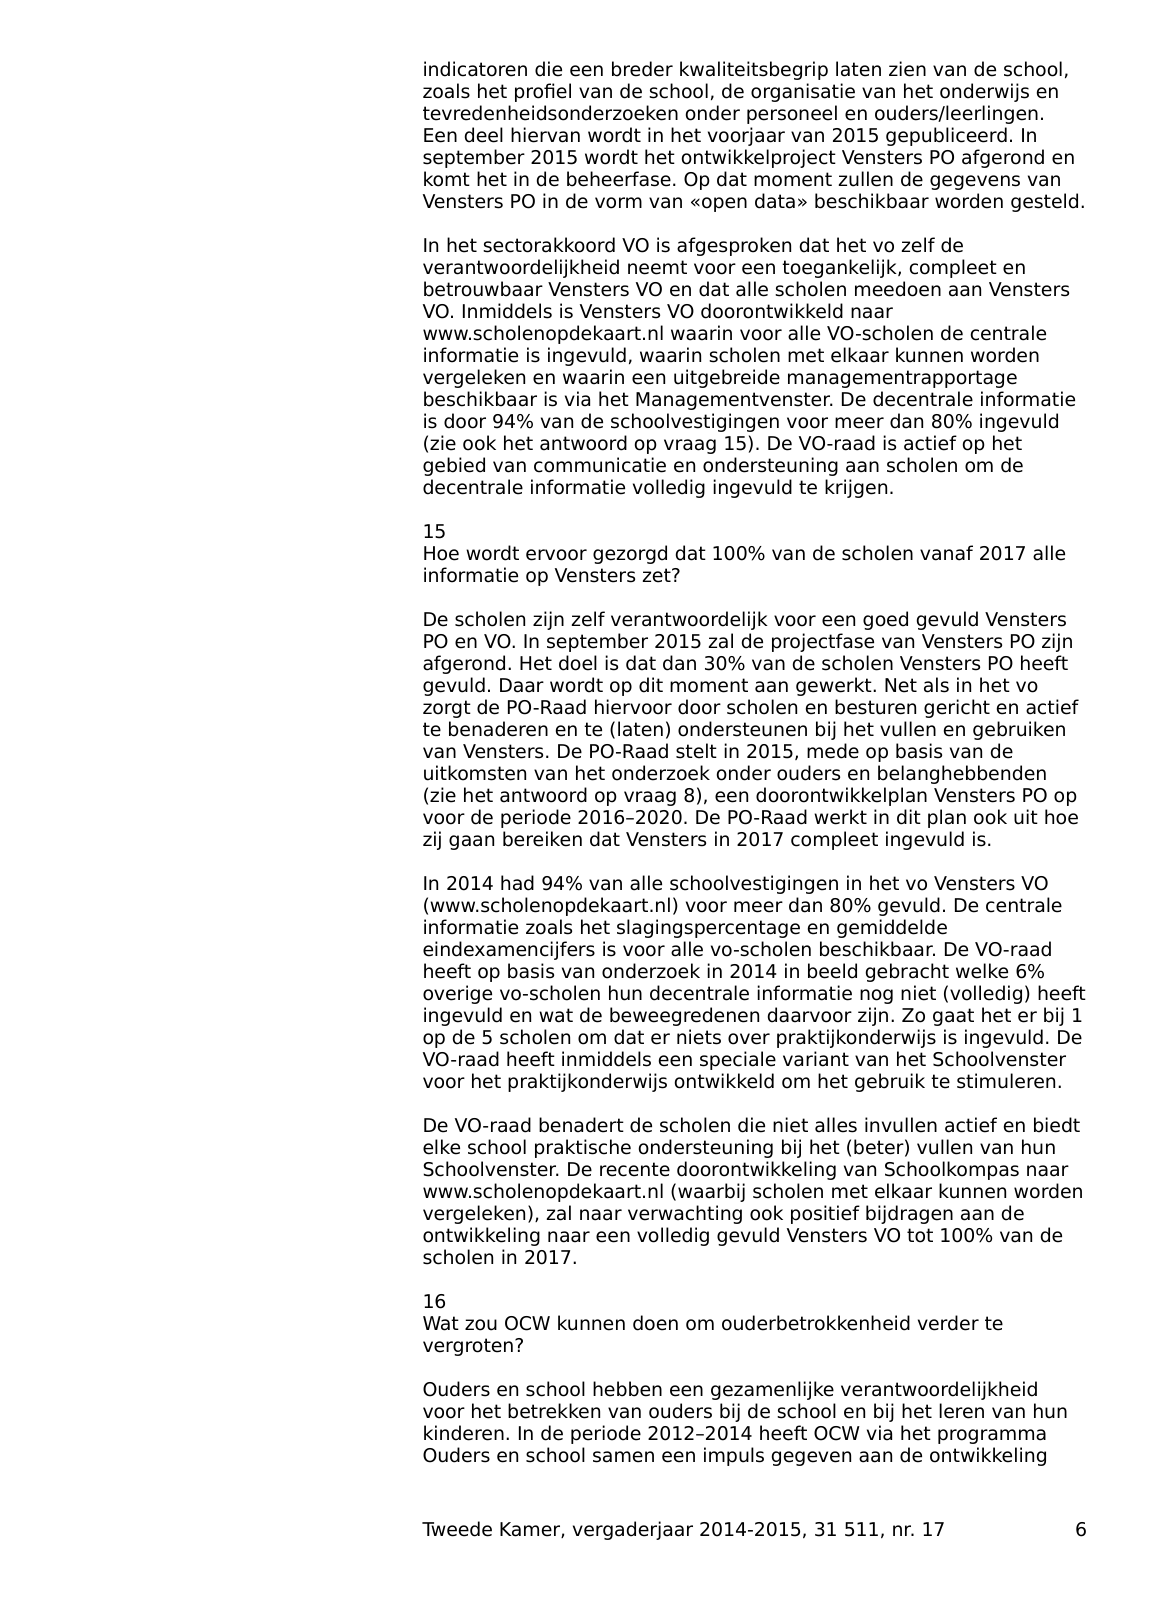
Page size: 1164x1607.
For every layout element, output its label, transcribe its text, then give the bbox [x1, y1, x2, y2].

text Hoe wordt ervoor gezorgd dat 100% van de scholen vanaf 2017 alle informatie op Vensters zet? [422, 543, 1087, 587]
text In het sectorakkoord VO is afgesproken dat het vo zelf de verantwoordelijkheid neemt voor een toegankelijk, compleet en betrouwbaar Vensters VO en dat alle scholen meedoen aan Vensters VO. Inmiddels is Vensters VO doorontwikkeld naar www.scholenopdekaart.nl waarin voor alle VO-scholen de centrale informatie is ingevuld, waarin scholen met elkaar kunnen worden vergeleken en waarin een uitgebreide managementrapportage beschikbaar is via het Managementvenster. De decentrale informatie is door 94% van de schoolvestigingen voor meer dan 80% ingevuld (zie ook het antwoord op vraag 15). De VO-raad is actief op het gebied van communicatie en ondersteuning aan scholen om de decentrale informatie volledig ingevuld te krijgen. [422, 235, 1087, 499]
text In 2014 had 94% van alle schoolvestigingen in het vo Vensters VO (www.scholenopdekaart.nl) voor meer dan 80% gevuld. De centrale informatie zoals het slagingspercentage en gemiddelde eindexamencijfers is voor alle vo-scholen beschikbaar. De VO-raad heeft op basis van onderzoek in 2014 in beeld gebracht welke 6% overige vo-scholen hun decentrale informatie nog niet (volledig) heeft ingevuld en wat de beweegredenen daarvoor zijn. Zo gaat het er bij 1 op de 5 scholen om dat er niets over praktijkonderwijs is ingevuld. De VO-raad heeft inmiddels een speciale variant van het Schoolvenster voor het praktijkonderwijs ontwikkeld om het gebruik te stimuleren. [422, 873, 1087, 1093]
text Wat zou OCW kunnen doen om ouderbetrokkenheid verder te vergroten? [422, 1313, 1087, 1357]
text De VO-raad benadert de scholen die niet alles invullen actief en biedt elke school praktische ondersteuning bij het (beter) vullen van hun Schoolvenster. De recente doorontwikkeling van Schoolkompas naar www.scholenopdekaart.nl (waarbij scholen met elkaar kunnen worden vergeleken), zal naar verwachting ook positief bijdragen aan de ontwikkeling naar een volledig gevuld Vensters VO tot 100% van de scholen in 2017. [422, 1115, 1087, 1269]
text De scholen zijn zelf verantwoordelijk voor een goed gevuld Vensters PO en VO. In september 2015 zal de projectfase van Vensters PO zijn afgerond. Het doel is dat dan 30% van de scholen Vensters PO heeft gevuld. Daar wordt op dit moment aan gewerkt. Net als in het vo zorgt de PO-Raad hiervoor door scholen en besturen gericht en actief te benaderen en te (laten) ondersteunen bij het vullen en gebruiken van Vensters. De PO-Raad stelt in 2015, mede op basis van de uitkomsten van het onderzoek onder ouders en belanghebbenden (zie het antwoord op vraag 8), een doorontwikkelplan Vensters PO op voor de periode 2016–2020. De PO-Raad werkt in dit plan ook uit hoe zij gaan bereiken dat Vensters in 2017 compleet ingevuld is. [422, 609, 1087, 851]
text Ouders en school hebben een gezamenlijke verantwoordelijkheid voor het betrekken van ouders bij de school en bij het leren van hun kinderen. In de periode 2012–2014 heeft OCW via het programma Ouders en school samen een impuls gegeven aan de ontwikkeling [422, 1379, 1087, 1467]
text indicatoren die een breder kwaliteitsbegrip laten zien van de school, zoals het profiel van de school, de organisatie van het onderwijs en tevredenheidsonderzoeken onder personeel en ouders/leerlingen. Een deel hiervan wordt in het voorjaar van 2015 gepubliceerd. In september 2015 wordt het ontwikkelproject Vensters PO afgerond en komt het in de beheerfase. Op dat moment zullen de gegevens van Vensters PO in de vorm van «open data» beschikbaar worden gesteld. [422, 59, 1087, 213]
text 16 [422, 1291, 1087, 1313]
text 15 [422, 521, 1087, 543]
